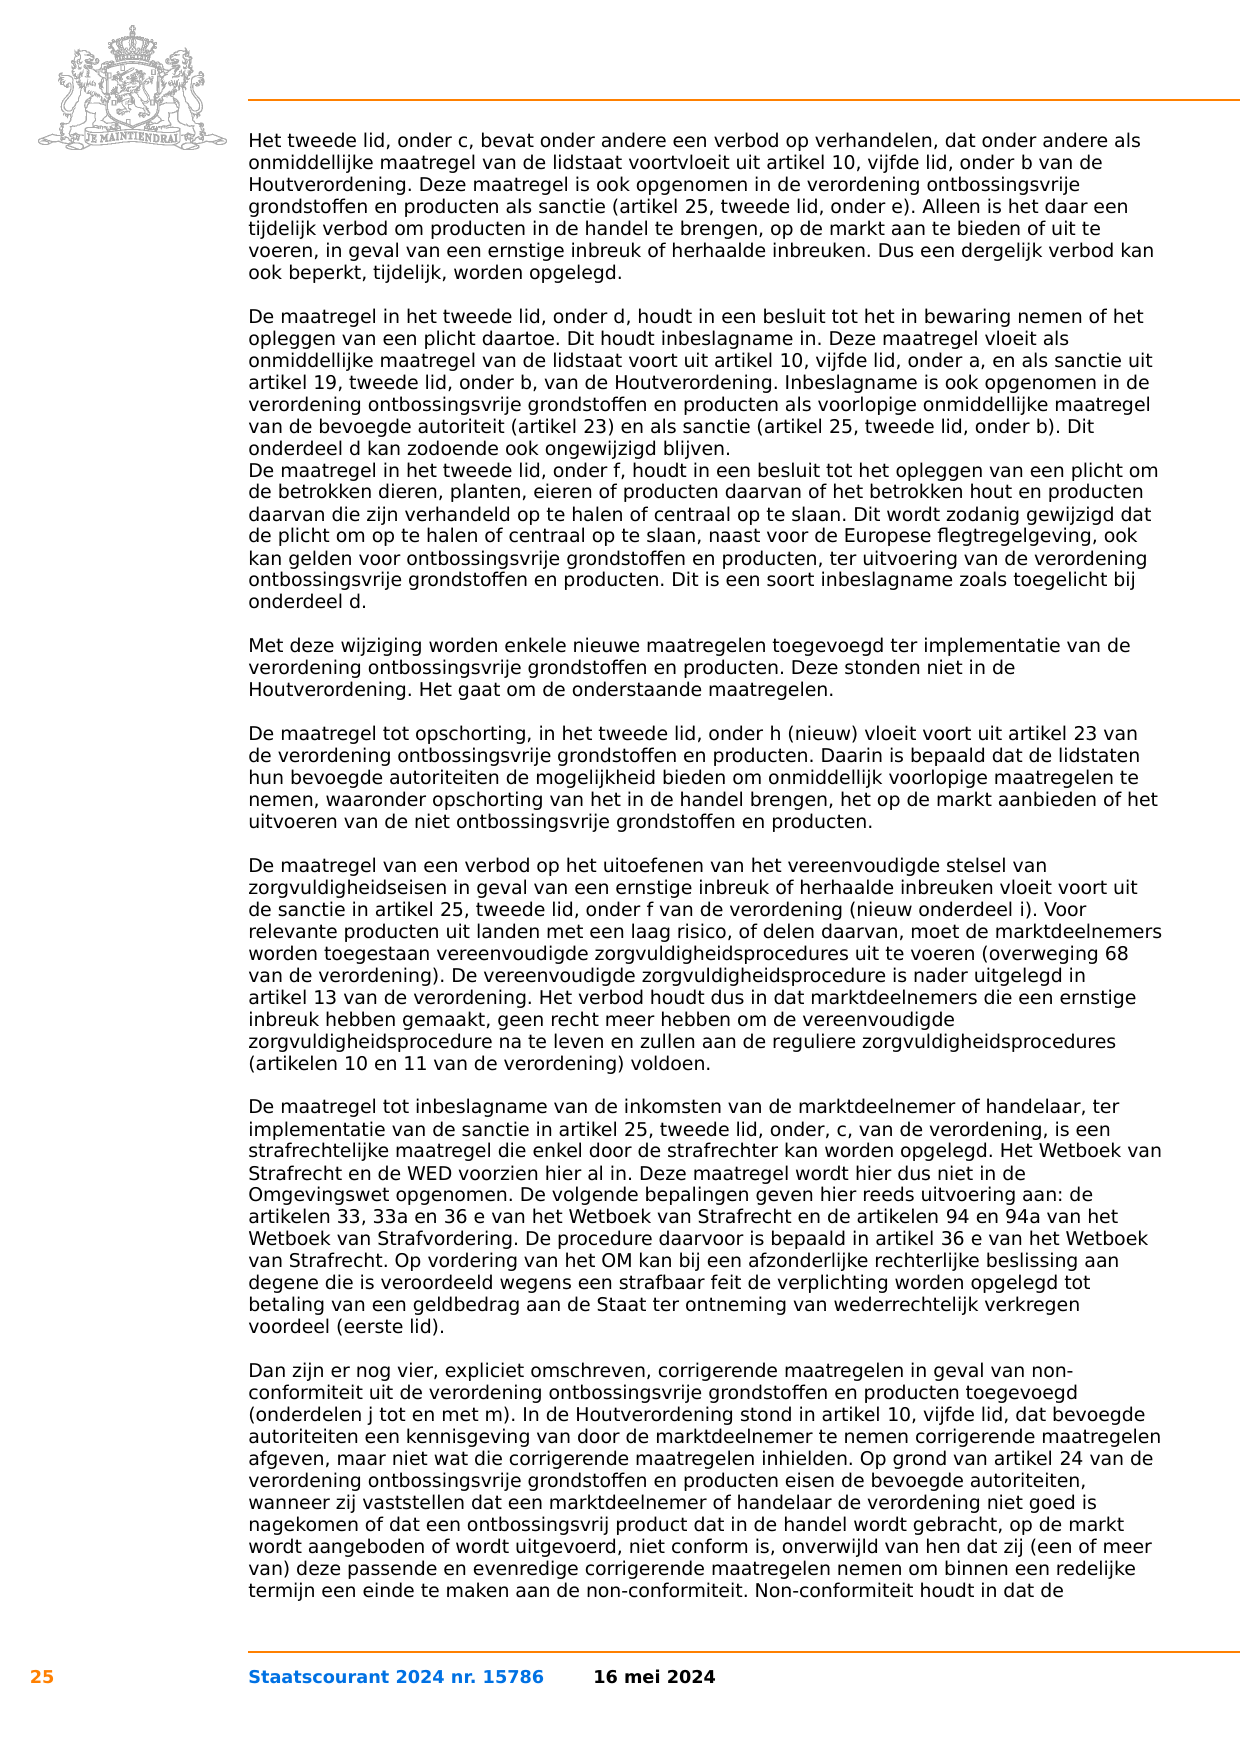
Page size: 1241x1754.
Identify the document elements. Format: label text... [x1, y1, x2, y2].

text De maatregel van een verbod op het uitoefenen van het vereenvoudigde stelsel van zorgvuldigheidseisen in geval van een ernstige inbreuk of herhaalde inbreuken vloeit voort uit de sanctie in artikel 25, tweede lid, onder f van de verordening (nieuw onderdeel i). Voor relevante producten uit landen met een laag risico, of delen daarvan, moet de marktdeelnemers worden toegestaan vereenvoudigde zorgvuldigheidsprocedures uit te voeren (overweging 68 van de verordening). De vereenvoudigde zorgvuldigheidsprocedure is nader uitgelegd in artikel 13 van de verordening. Het verbod houdt dus in dat marktdeelnemers die een ernstige inbreuk hebben gemaakt, geen recht meer hebben om de vereenvoudigde zorgvuldigheidsprocedure na te leven en zullen aan de reguliere zorgvuldigheidsprocedures (artikelen 10 en 11 van de verordening) voldoen. [248, 855, 1163, 1074]
text De maatregel in het tweede lid, onder d, houdt in een besluit tot het in bewaring nemen of het opleggen van een plicht daartoe. Dit houdt inbeslagname in. Deze maatregel vloeit als onmiddellijke maatregel van de lidstaat voort uit artikel 10, vijfde lid, onder a, en als sanctie uit artikel 19, tweede lid, onder b, van de Houtverordening. Inbeslagname is ook opgenomen in de verordening ontbossingsvrije grondstoffen en producten als voorlopige onmiddellijke maatregel van de bevoegde autoriteit (artikel 23) en als sanctie (artikel 25, tweede lid, onder b). Dit onderdeel d kan zodoende ook ongewijzigd blijven. [248, 306, 1163, 459]
text De maatregel tot opschorting, in het tweede lid, onder h (nieuw) vloeit voort uit artikel 23 van de verordening ontbossingsvrije grondstoffen en producten. Daarin is bepaald dat de lidstaten hun bevoegde autoriteiten de mogelijkheid bieden om onmiddellijk voorlopige maatregelen te nemen, waaronder opschorting van het in de handel brengen, het op de markt aanbieden of het uitvoeren van de niet ontbossingsvrije grondstoffen en producten. [248, 723, 1163, 833]
text De maatregel in het tweede lid, onder f, houdt in een besluit tot het opleggen van een plicht om de betrokken dieren, planten, eieren of producten daarvan of het betrokken hout en producten daarvan die zijn verhandeld op te halen of centraal op te slaan. Dit wordt zodanig gewijzigd dat de plicht om op te halen of centraal op te slaan, naast voor de Europese flegtregelgeving, ook kan gelden voor ontbossingsvrije grondstoffen en producten, ter uitvoering van de verordening ontbossingsvrije grondstoffen en producten. Dit is een soort inbeslagname zoals toegelicht bij onderdeel d. [248, 459, 1163, 613]
text Met deze wijziging worden enkele nieuwe maatregelen toegevoegd ter implementatie van de verordening ontbossingsvrije grondstoffen en producten. Deze stonden niet in de Houtverordening. Het gaat om de onderstaande maatregelen. [248, 635, 1163, 701]
text Het tweede lid, onder c, bevat onder andere een verbod op verhandelen, dat onder andere als onmiddellijke maatregel van de lidstaat voortvloeit uit artikel 10, vijfde lid, onder b van de Houtverordening. Deze maatregel is ook opgenomen in de verordening ontbossingsvrije grondstoffen en producten als sanctie (artikel 25, tweede lid, onder e). Alleen is het daar een tijdelijk verbod om producten in de handel te brengen, op de markt aan te bieden of uit te voeren, in geval van een ernstige inbreuk of herhaalde inbreuken. Dus een dergelijk verbod kan ook beperkt, tijdelijk, worden opgelegd. [248, 130, 1163, 284]
picture [38, 25, 227, 150]
text Dan zijn er nog vier, expliciet omschreven, corrigerende maatregelen in geval van non-conformiteit uit de verordening ontbossingsvrije grondstoffen en producten toegevoegd (onderdelen j tot en met m). In de Houtverordening stond in artikel 10, vijfde lid, dat bevoegde autoriteiten een kennisgeving van door de marktdeelnemer te nemen corrigerende maatregelen afgeven, maar niet wat die corrigerende maatregelen inhielden. Op grond van artikel 24 van de verordening ontbossingsvrije grondstoffen en producten eisen de bevoegde autoriteiten, wanneer zij vaststellen dat een marktdeelnemer of handelaar de verordening niet goed is nagekomen of dat een ontbossingsvrij product dat in de handel wordt gebracht, op de markt wordt aangeboden of wordt uitgevoerd, niet conform is, onverwijld van hen dat zij (een of meer van) deze passende en evenredige corrigerende maatregelen nemen om binnen een redelijke termijn een einde te maken aan de non-conformiteit. Non-conformiteit houdt in dat de [248, 1360, 1163, 1602]
text De maatregel tot inbeslagname van de inkomsten van de marktdeelnemer of handelaar, ter implementatie van de sanctie in artikel 25, tweede lid, onder, c, van de verordening, is een strafrechtelijke maatregel die enkel door de strafrechter kan worden opgelegd. Het Wetboek van Strafrecht en de WED voorzien hier al in. Deze maatregel wordt hier dus niet in de Omgevingswet opgenomen. De volgende bepalingen geven hier reeds uitvoering aan: de artikelen 33, 33a en 36 e van het Wetboek van Strafrecht en de artikelen 94 en 94a van het Wetboek van Strafvordering. De procedure daarvoor is bepaald in artikel 36 e van het Wetboek van Strafrecht. Op vordering van het OM kan bij een afzonderlijke rechterlijke beslissing aan degene die is veroordeeld wegens een strafbaar feit de verplichting worden opgelegd tot betaling van een geldbedrag aan de Staat ter ontneming van wederrechtelijk verkregen voordeel (eerste lid). [248, 1096, 1163, 1338]
